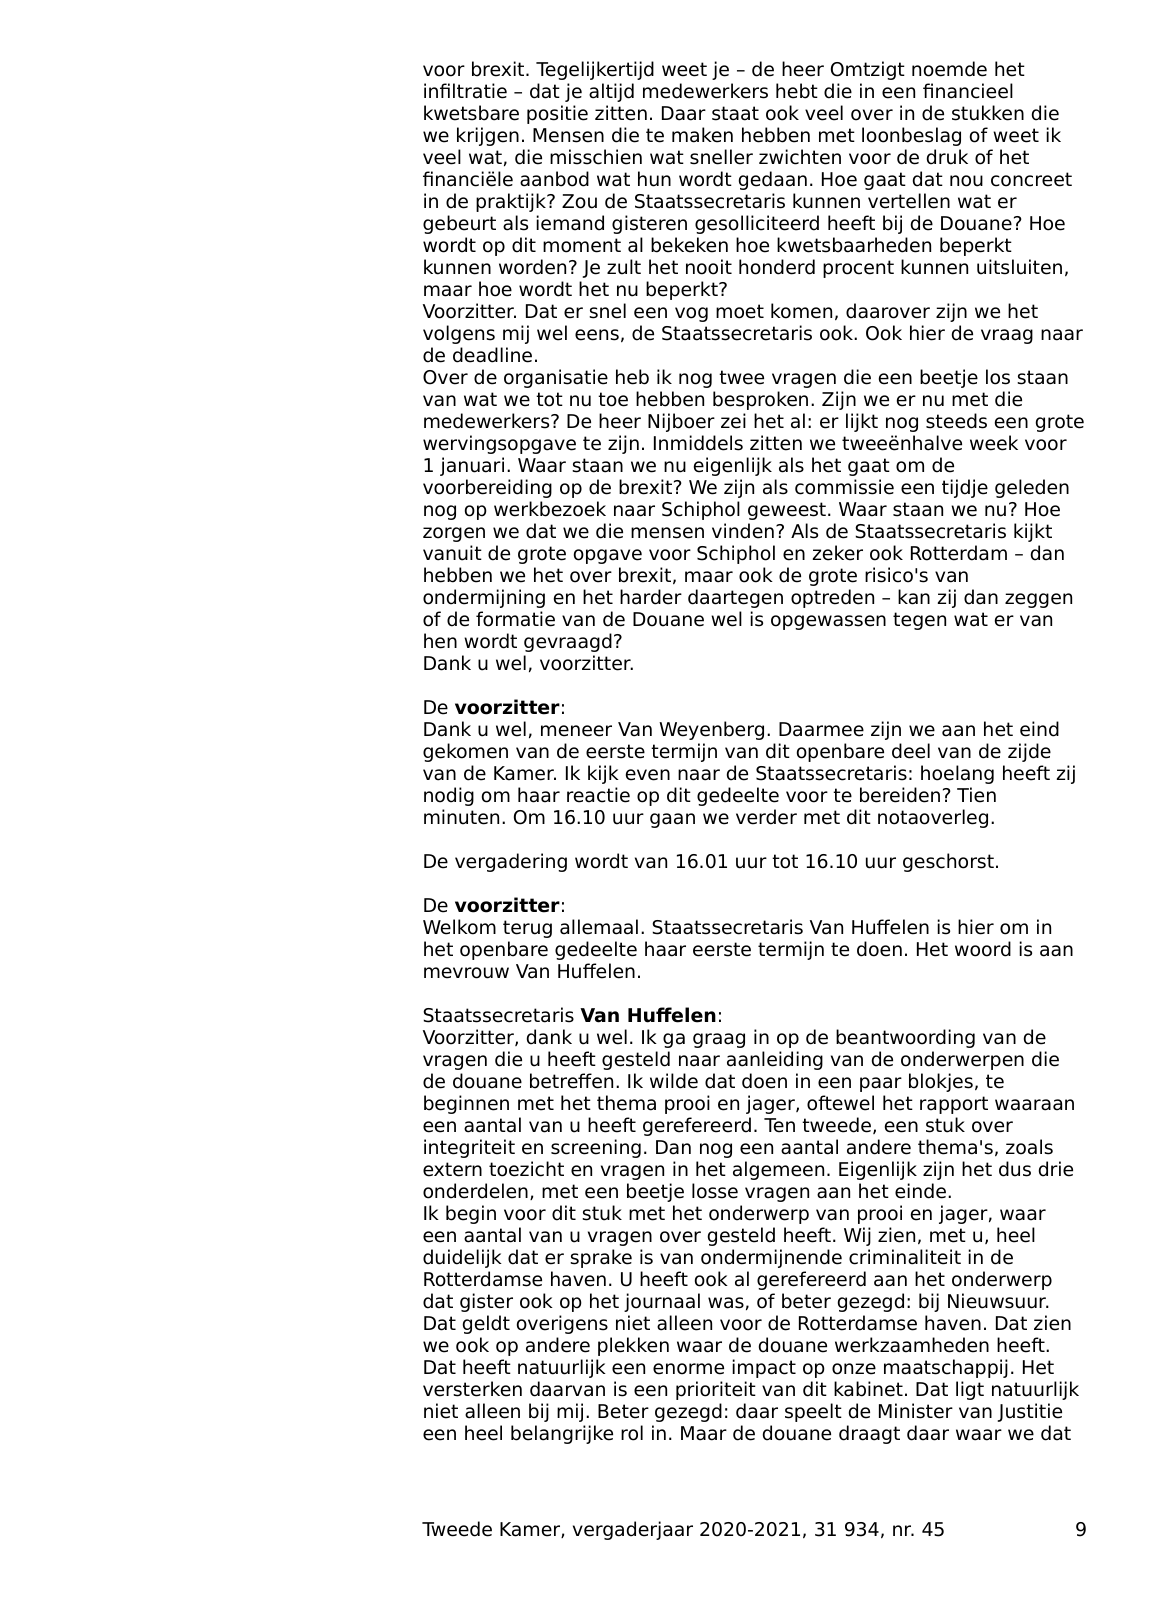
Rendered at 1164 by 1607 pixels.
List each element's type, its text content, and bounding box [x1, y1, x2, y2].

text Voorzitter. Dat er snel een vog moet komen, daarover zijn we het volgens mij wel eens, de Staatssecretaris ook. Ook hier de vraag naar de deadline. [422, 301, 1087, 367]
text Welkom terug allemaal. Staatssecretaris Van Huffelen is hier om in het openbare gedeelte haar eerste termijn te doen. Het woord is aan mevrouw Van Huffelen. [422, 917, 1087, 983]
text voor brexit. Tegelijkertijd weet je – de heer Omtzigt noemde het infiltratie – dat je altijd medewerkers hebt die in een financieel kwetsbare positie zitten. Daar staat ook veel over in de stukken die we krijgen. Mensen die te maken hebben met loonbeslag of weet ik veel wat, die misschien wat sneller zwichten voor de druk of het financiële aanbod wat hun wordt gedaan. Hoe gaat dat nou concreet in de praktijk? Zou de Staatssecretaris kunnen vertellen wat er gebeurt als iemand gisteren gesolliciteerd heeft bij de Douane? Hoe wordt op dit moment al bekeken hoe kwetsbaarheden beperkt kunnen worden? Je zult het nooit honderd procent kunnen uitsluiten, maar hoe wordt het nu beperkt? [422, 59, 1087, 301]
text Ik begin voor dit stuk met het onderwerp van prooi en jager, waar een aantal van u vragen over gesteld heeft. Wij zien, met u, heel duidelijk dat er sprake is van ondermijnende criminaliteit in de Rotterdamse haven. U heeft ook al gerefereerd aan het onderwerp dat gister ook op het journaal was, of beter gezegd: bij Nieuwsuur. Dat geldt overigens niet alleen voor de Rotterdamse haven. Dat zien we ook op andere plekken waar de douane werkzaamheden heeft. Dat heeft natuurlijk een enorme impact op onze maatschappij. Het versterken daarvan is een prioriteit van dit kabinet. Dat ligt natuurlijk niet alleen bij mij. Beter gezegd: daar speelt de Minister van Justitie een heel belangrijke rol in. Maar de douane draagt daar waar we dat [422, 1203, 1087, 1444]
text Voorzitter, dank u wel. Ik ga graag in op de beantwoording van de vragen die u heeft gesteld naar aanleiding van de onderwerpen die de douane betreffen. Ik wilde dat doen in een paar blokjes, te beginnen met het thema prooi en jager, oftewel het rapport waaraan een aantal van u heeft gerefereerd. Ten tweede, een stuk over integriteit en screening. Dan nog een aantal andere thema's, zoals extern toezicht en vragen in het algemeen. Eigenlijk zijn het dus drie onderdelen, met een beetje losse vragen aan het einde. [422, 1027, 1087, 1203]
text De voorzitter: [422, 697, 1087, 719]
text Dank u wel, meneer Van Weyenberg. Daarmee zijn we aan het eind gekomen van de eerste termijn van dit openbare deel van de zijde van de Kamer. Ik kijk even naar de Staatssecretaris: hoelang heeft zij nodig om haar reactie op dit gedeelte voor te bereiden? Tien minuten. Om 16.10 uur gaan we verder met dit notaoverleg. [422, 719, 1087, 828]
text De vergadering wordt van 16.01 uur tot 16.10 uur geschorst. [422, 851, 1087, 873]
text De voorzitter: [422, 895, 1087, 917]
text Staatssecretaris Van Huffelen: [422, 1005, 1087, 1027]
text Over de organisatie heb ik nog twee vragen die een beetje los staan van wat we tot nu toe hebben besproken. Zijn we er nu met die medewerkers? De heer Nijboer zei het al: er lijkt nog steeds een grote wervingsopgave te zijn. Inmiddels zitten we tweeënhalve week voor 1 januari. Waar staan we nu eigenlijk als het gaat om de voorbereiding op de brexit? We zijn als commissie een tijdje geleden nog op werkbezoek naar Schiphol geweest. Waar staan we nu? Hoe zorgen we dat we die mensen vinden? Als de Staatssecretaris kijkt vanuit de grote opgave voor Schiphol en zeker ook Rotterdam – dan hebben we het over brexit, maar ook de grote risico's van ondermijning en het harder daartegen optreden – kan zij dan zeggen of de formatie van de Douane wel is opgewassen tegen wat er van hen wordt gevraagd? [422, 367, 1087, 652]
text Dank u wel, voorzitter. [422, 652, 1087, 674]
